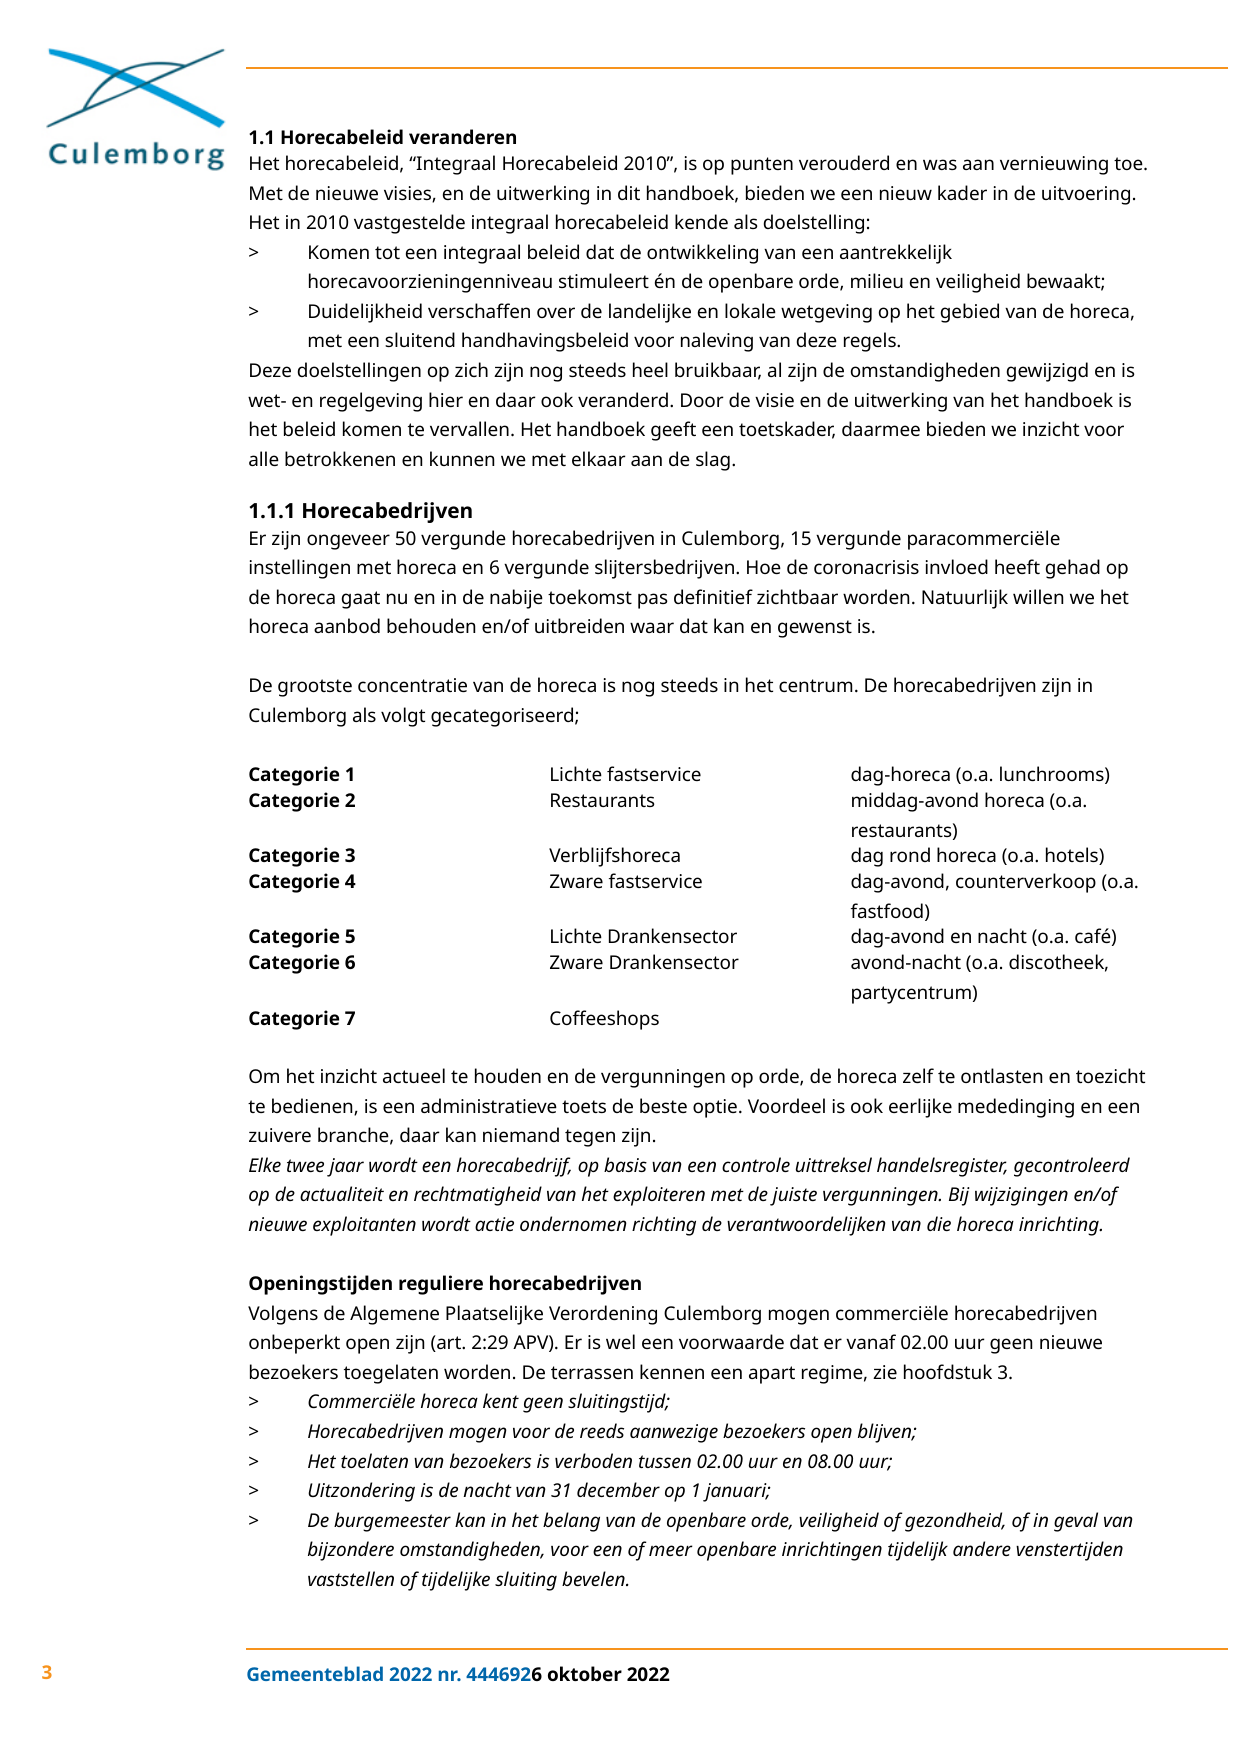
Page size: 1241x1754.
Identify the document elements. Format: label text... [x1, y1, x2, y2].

table_cell Categorie 3 [248, 843, 549, 868]
text 1.1 Horecabeleid veranderen [248, 124, 1152, 150]
table_cell Zware Drankensector [549, 949, 850, 1005]
table_header Lichte fastservice [549, 762, 850, 787]
table_cell Categorie 6 [248, 949, 549, 1005]
table_cell Coffeeshops [549, 1005, 850, 1030]
picture [41, 47, 231, 172]
list Duidelijkheid verschaffen over de landelijke en lokale wetgeving op het gebied van de horeca, met een sluitend handhavingsbeleid voor naleving van deze regels. [248, 298, 1152, 353]
text 1.1.1 Horecabedrijven [248, 496, 1152, 525]
text Openingstijden reguliere horecabedrijven [248, 1270, 1152, 1296]
list Komen tot een integraal beleid dat de ontwikkeling van een aantrekkelijk horecavoorzieningenniveau stimuleert én de openbare orde, milieu en veiligheid bewaakt; [248, 239, 1152, 294]
table_cell dag rond horeca (o.a. hotels) [850, 843, 1152, 868]
table_cell Categorie 2 [248, 787, 549, 843]
table_cell Restaurants [549, 787, 850, 843]
table_cell Verblijfshoreca [549, 843, 850, 868]
table_cell Lichte Drankensector [549, 924, 850, 949]
list Horecabedrijven mogen voor de reeds aanwezige bezoekers open blijven; [248, 1418, 1152, 1444]
text Er zijn ongeveer 50 vergunde horecabedrijven in Culemborg, 15 vergunde paracommerciële instellingen met horeca en 6 vergunde slijtersbedrijven. Hoe de coronacrisis invloed heeft gehad op de horeca gaat nu en in de nabije toekomst pas definitief zichtbaar worden. Natuurlijk willen we het horeca aanbod behouden en/of uitbreiden waar dat kan en gewenst is. [248, 525, 1152, 639]
list Uitzondering is de nacht van 31 december op 1 januari; [248, 1477, 1152, 1503]
text De grootste concentratie van de horeca is nog steeds in het centrum. De horecabedrijven zijn in Culemborg als volgt gecategoriseerd; [248, 673, 1152, 728]
table_cell Categorie 5 [248, 924, 549, 949]
table_cell middag-avond horeca (o.a. restaurants) [850, 787, 1152, 843]
table_cell [850, 1005, 1152, 1030]
text Het horecabeleid, “Integraal Horecabeleid 2010”, is op punten verouderd en was aan vernieuwing toe. Met de nieuwe visies, en de uitwerking in dit handboek, bieden we een nieuw kader in de uitvoering. [248, 150, 1152, 205]
table_cell avond-nacht (o.a. discotheek, partycentrum) [850, 949, 1152, 1005]
table_cell Categorie 4 [248, 868, 549, 924]
list Commerciële horeca kent geen sluitingstijd; [248, 1389, 1152, 1414]
text Elke twee jaar wordt een horecabedrijf, op basis van een controle uittreksel handelsregister, gecontroleerd op de actualiteit en rechtmatigheid van het exploiteren met de juiste vergunningen. Bij wijzigingen en/of nieuwe exploitanten wordt actie ondernomen richting de verantwoordelijken van die horeca inrichting. [248, 1152, 1152, 1237]
text Deze doelstellingen op zich zijn nog steeds heel bruikbaar, al zijn de omstandigheden gewijzigd en is wet- en regelgeving hier en daar ook veranderd. Door de visie en de uitwerking van het handboek is het beleid komen te vervallen. Het handboek geeft een toetskader, daarmee bieden we inzicht voor alle betrokkenen en kunnen we met elkaar aan de slag. [248, 357, 1152, 472]
text Volgens de Algemene Plaatselijke Verordening Culemborg mogen commerciële horecabedrijven onbeperkt open zijn (art. 2:29 APV). Er is wel een voorwaarde dat er vanaf 02.00 uur geen nieuwe bezoekers toegelaten worden. De terrassen kennen een apart regime, zie hoofdstuk 3. [248, 1300, 1152, 1385]
list De burgemeester kan in het belang van de openbare orde, veiligheid of gezondheid, of in geval van bijzondere omstandigheden, voor een of meer openbare inrichtingen tijdelijk andere venstertijden vaststellen of tijdelijke sluiting bevelen. [248, 1507, 1152, 1592]
table_cell Zware fastservice [549, 868, 850, 924]
table_cell dag-avond en nacht (o.a. café) [850, 924, 1152, 949]
table_cell dag-avond, counterverkoop (o.a. fastfood) [850, 868, 1152, 924]
text Het in 2010 vastgestelde integraal horecabeleid kende als doelstelling: [248, 209, 1152, 235]
table_header Categorie 1 [248, 762, 549, 787]
table_header dag-horeca (o.a. lunchrooms) [850, 762, 1152, 787]
list Het toelaten van bezoekers is verboden tussen 02.00 uur en 08.00 uur; [248, 1448, 1152, 1473]
text Om het inzicht actueel te houden en de vergunningen op orde, de horeca zelf te ontlasten en toezicht te bedienen, is een administratieve toets de beste optie. Voordeel is ook eerlijke mededinging en een zuivere branche, daar kan niemand tegen zijn. [248, 1063, 1152, 1148]
table_cell Categorie 7 [248, 1005, 549, 1030]
